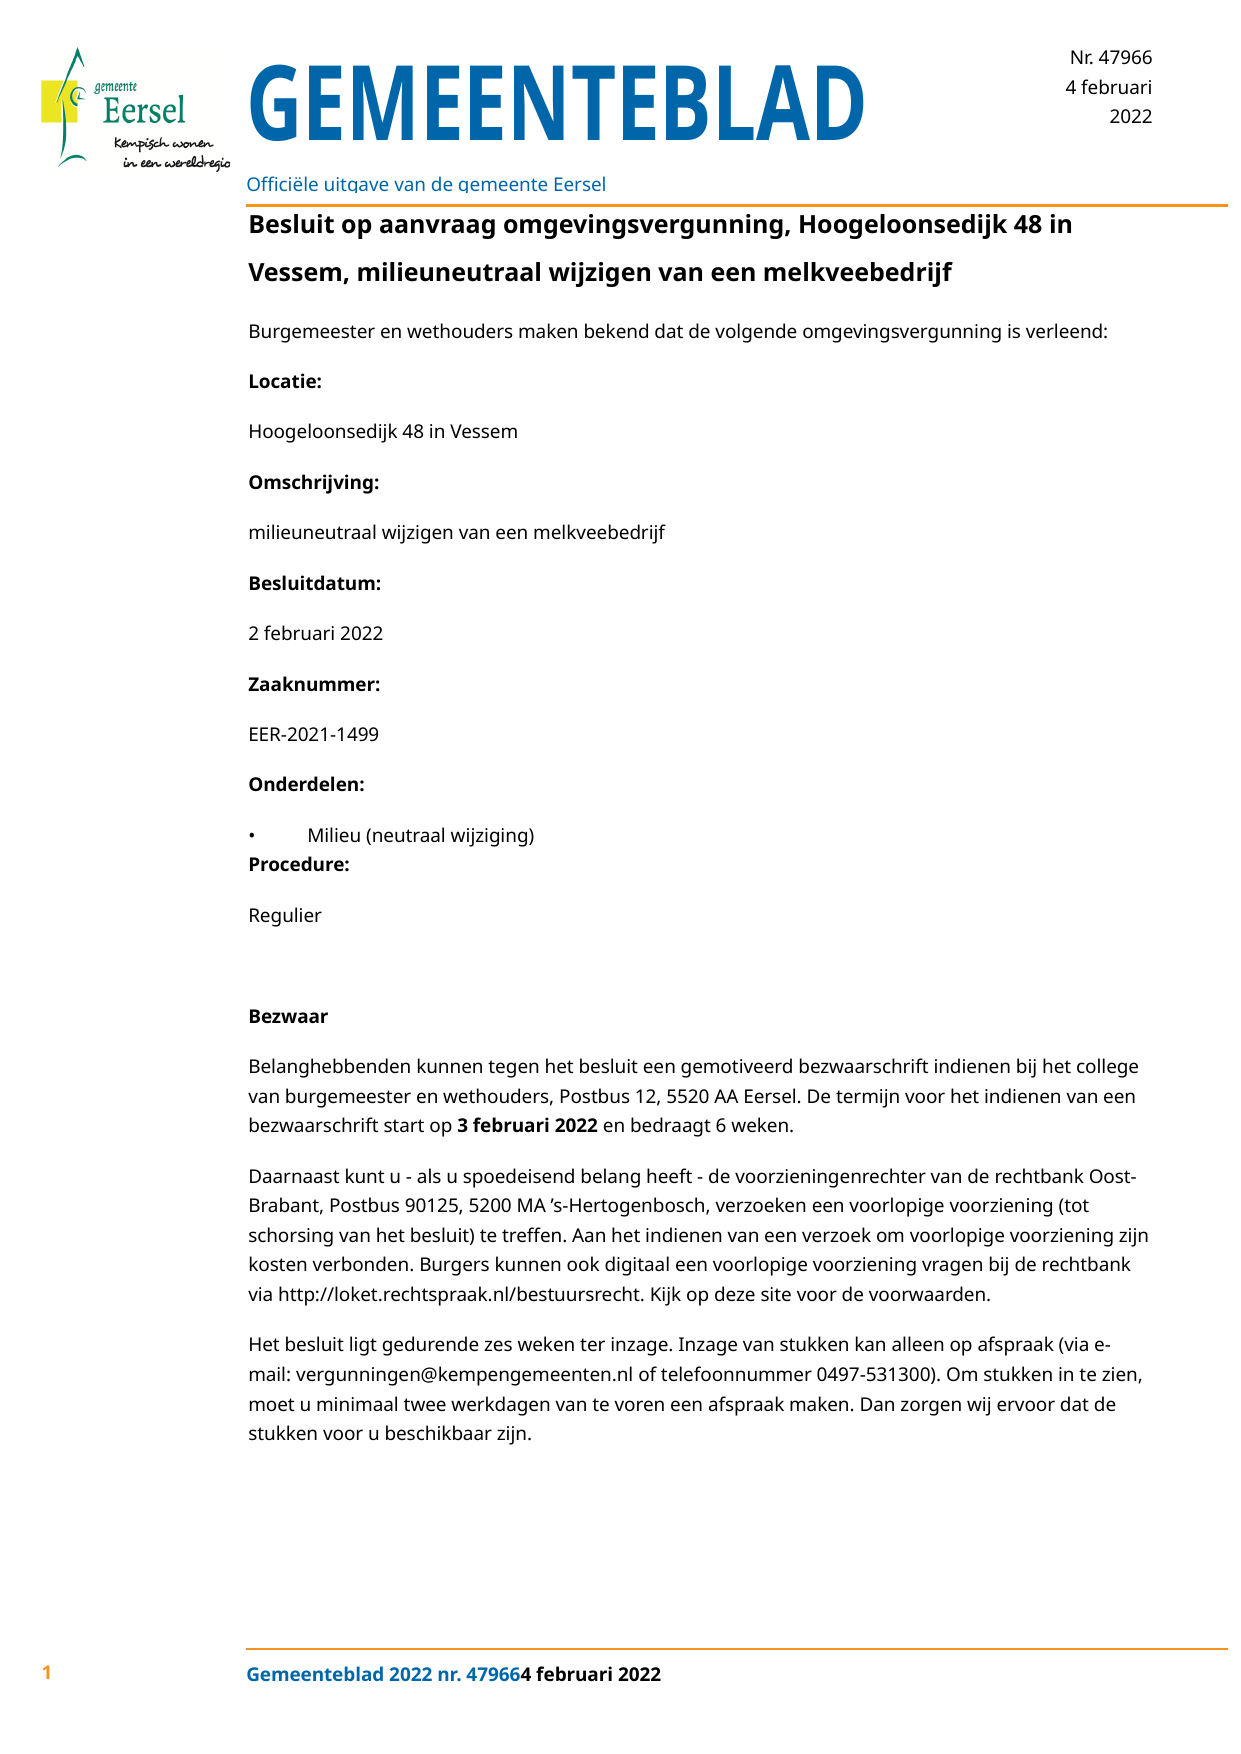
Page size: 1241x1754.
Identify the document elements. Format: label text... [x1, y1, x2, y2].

text EER-2021-1499 [248, 721, 1152, 747]
text Daarnaast kunt u - als u spoedeisend belang heeft - de voorzieningenrechter van de rechtbank Oost-Brabant, Postbus 90125, 5200 MA ’s-Hertogenbosch, verzoeken een voorlopige voorziening (tot schorsing van het besluit) te treffen. Aan het indienen van een verzoek om voorlopige voorziening zijn kosten verbonden. Burgers kunnen ook digitaal een voorlopige voorziening vragen bij de rechtbank via http://loket.rechtspraak.nl/bestuursrecht. Kijk op deze site voor de voorwaarden. [248, 1163, 1152, 1307]
text Omschrijving: [248, 469, 1152, 495]
text Procedure: [248, 852, 1152, 877]
text Zaaknummer: [248, 671, 1152, 697]
text Regulier [248, 902, 1152, 928]
text Besluitdatum: [248, 570, 1152, 596]
text Belanghebbenden kunnen tegen het besluit een gemotiveerd bezwaarschrift indienen bij het college van burgemeester en wethouders, Postbus 12, 5520 AA Eersel. De termijn voor het indienen van een bezwaarschrift start op 3 februari 2022 en bedraagt 6 weken. [248, 1053, 1152, 1138]
text Bezwaar [248, 1003, 1152, 1029]
text Het besluit ligt gedurende zes weken ter inzage. Inzage van stukken kan alleen op afspraak (via e-mail: vergunningen@kempengemeenten.nl of telefoonnummer 0497-531300). Om stukken in te zien, moet u minimaal twee werkdagen van te voren een afspraak maken. Dan zorgen wij ervoor dat de stukken voor u beschikbaar zijn. [248, 1332, 1152, 1446]
text Besluit op aanvraag omgevingsvergunning, Hoogeloonsedijk 48 in Vessem, milieuneutraal wijzigen van een melkveebedrijf [248, 207, 1152, 288]
text Locatie: [248, 368, 1152, 394]
text 2 februari 2022 [248, 620, 1152, 646]
text milieuneutraal wijzigen van een melkveebedrijf [248, 519, 1152, 545]
list Milieu (neutraal wijziging) [248, 822, 1152, 848]
picture [41, 47, 231, 172]
text Onderdelen: [248, 772, 1152, 797]
text Hoogeloonsedijk 48 in Vessem [248, 419, 1152, 444]
text Burgemeester en wethouders maken bekend dat de volgende omgevingsvergunning is verleend: [248, 318, 1152, 344]
